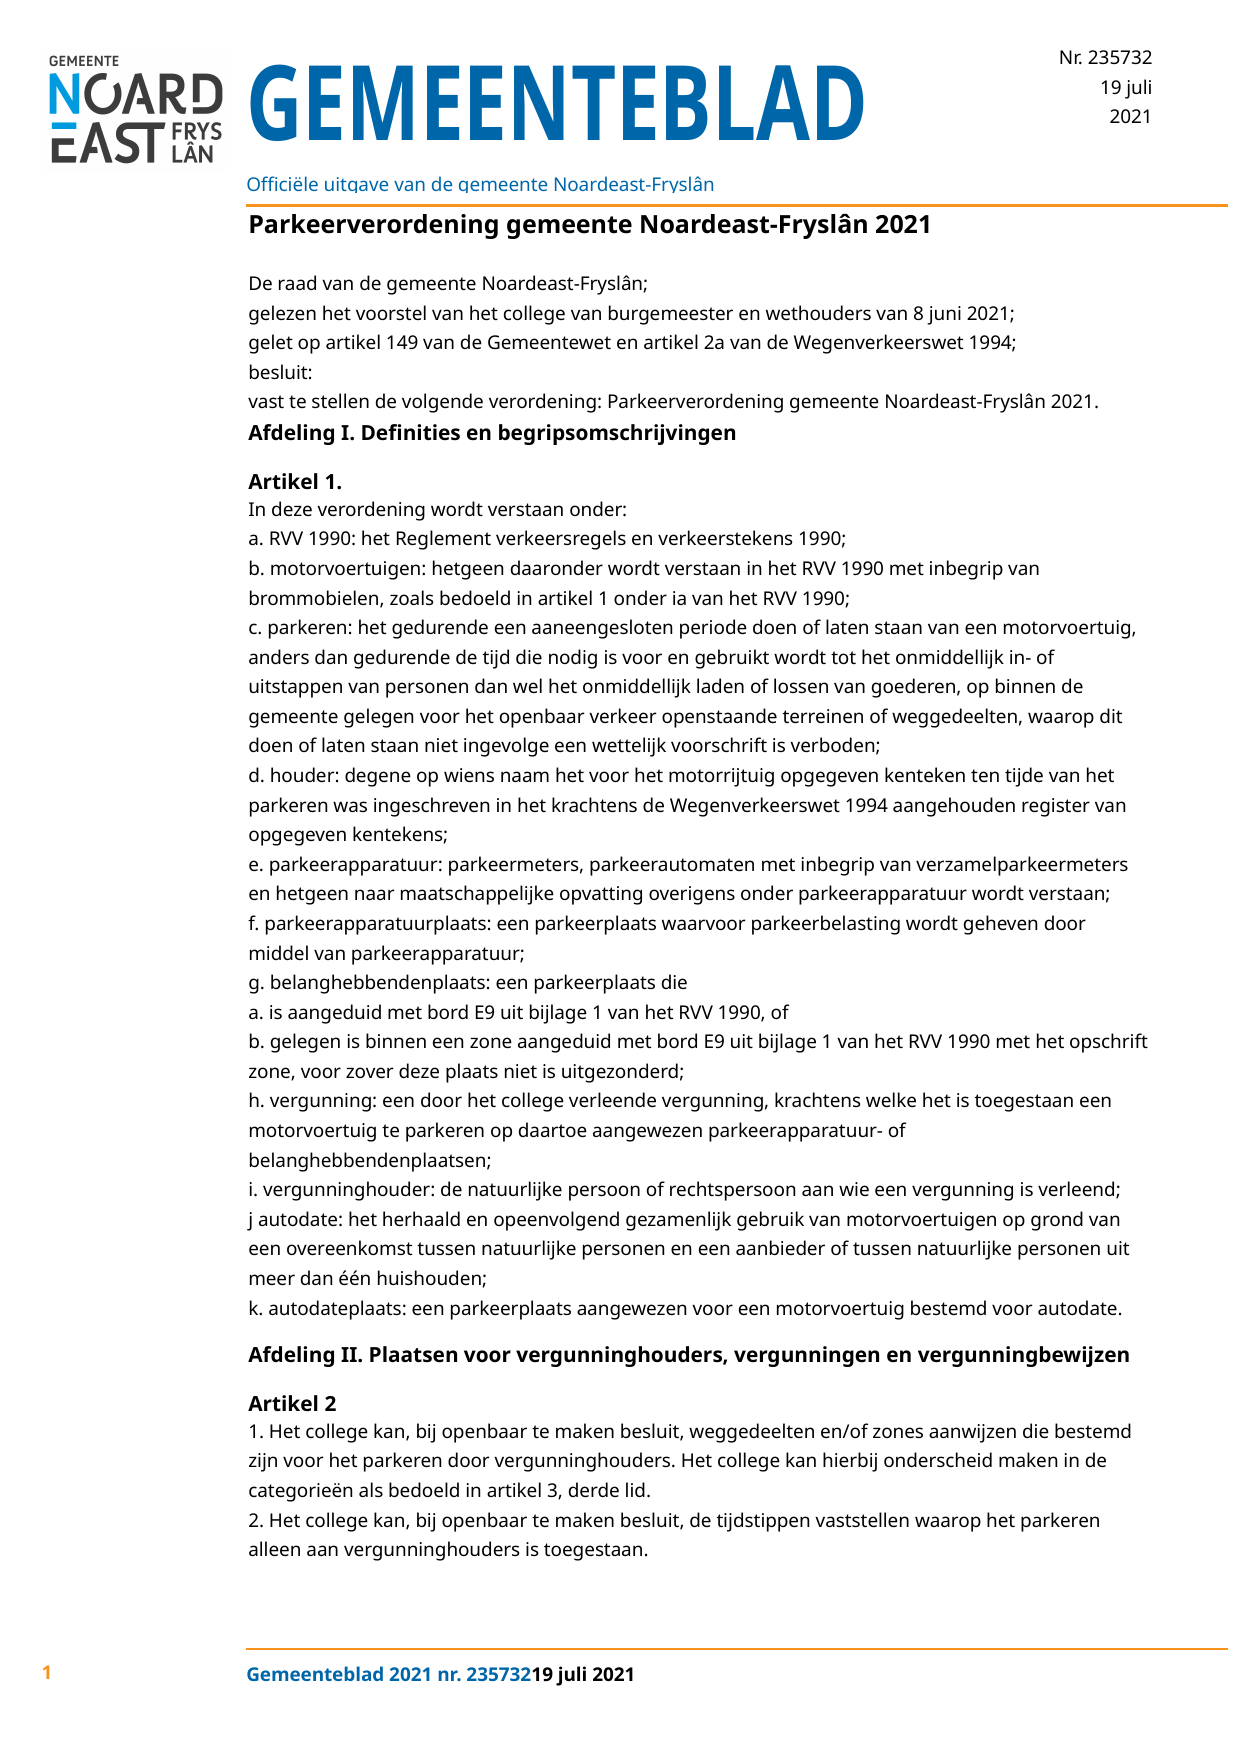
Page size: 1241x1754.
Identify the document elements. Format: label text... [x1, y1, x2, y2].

text a. RVV 1990: het Reglement verkeersregels en verkeerstekens 1990; [248, 526, 1152, 551]
text k. autodateplaats: een parkeerplaats aangewezen voor een motorvoertuig bestemd voor autodate. [248, 1295, 1152, 1320]
text b. gelegen is binnen een zone aangeduid met bord E9 uit bijlage 1 van het RVV 1990 met het opschrift zone, voor zover deze plaats niet is uitgezonderd; [248, 1028, 1152, 1084]
text In deze verordening wordt verstaan onder: [248, 496, 1152, 522]
text Artikel 1. [248, 467, 1152, 496]
text Parkeerverordening gemeente Noardeast-Fryslân 2021 [248, 207, 1152, 241]
text gelet op artikel 149 van de Gemeentewet en artikel 2a van de Wegenverkeerswet 1994; [248, 329, 1152, 355]
text besluit: [248, 359, 1152, 385]
text Artikel 2 [248, 1389, 1152, 1418]
text j autodate: het herhaald en opeenvolgend gezamenlijk gebruik van motorvoertuigen op grond van een overeenkomst tussen natuurlijke personen en een aanbieder of tussen natuurlijke personen uit meer dan één huishouden; [248, 1206, 1152, 1291]
text f. parkeerapparatuurplaats: een parkeerplaats waarvoor parkeerbelasting wordt geheven door middel van parkeerapparatuur; [248, 910, 1152, 965]
text d. houder: degene op wiens naam het voor het motorrijtuig opgegeven kenteken ten tijde van het parkeren was ingeschreven in het krachtens de Wegenverkeerswet 1994 aangehouden register van opgegeven kentekens; [248, 762, 1152, 847]
text g. belanghebbendenplaats: een parkeerplaats die [248, 969, 1152, 995]
text i. vergunninghouder: de natuurlijke persoon of rechtspersoon aan wie een vergunning is verleend; [248, 1176, 1152, 1202]
text gelezen het voorstel van het college van burgemeester en wethouders van 8 juni 2021; [248, 300, 1152, 326]
text vast te stellen de volgende verordening: Parkeerverordening gemeente Noardeast-Fryslân 2021. [248, 389, 1152, 414]
text e. parkeerapparatuur: parkeermeters, parkeerautomaten met inbegrip van verzamelparkeermeters en hetgeen naar maatschappelijke opvatting overigens onder parkeerapparatuur wordt verstaan; [248, 851, 1152, 906]
picture [41, 47, 231, 172]
text De raad van de gemeente Noardeast-Fryslân; [248, 270, 1152, 296]
text Afdeling II. Plaatsen voor vergunninghouders, vergunningen en vergunningbewijzen [248, 1340, 1152, 1369]
text Afdeling I. Definities en begripsomschrijvingen [248, 418, 1152, 447]
text h. vergunning: een door het college verleende vergunning, krachtens welke het is toegestaan een motorvoertuig te parkeren op daartoe aangewezen parkeerapparatuur- of belanghebbendenplaatsen; [248, 1088, 1152, 1172]
text 2. Het college kan, bij openbaar te maken besluit, de tijdstippen vaststellen waarop het parkeren alleen aan vergunninghouders is toegestaan. [248, 1507, 1152, 1562]
text b. motorvoertuigen: hetgeen daaronder wordt verstaan in het RVV 1990 met inbegrip van brommobielen, zoals bedoeld in artikel 1 onder ia van het RVV 1990; [248, 555, 1152, 610]
text a. is aangeduid met bord E9 uit bijlage 1 van het RVV 1990, of [248, 999, 1152, 1024]
text c. parkeren: het gedurende een aaneengesloten periode doen of laten staan van een motorvoertuig, anders dan gedurende de tijd die nodig is voor en gebruikt wordt tot het onmiddellijk in- of uitstappen van personen dan wel het onmiddellijk laden of lossen van goederen, op binnen de gemeente gelegen voor het openbaar verkeer openstaande terreinen of weggedeelten, waarop dit doen of laten staan niet ingevolge een wettelijk voorschrift is verboden; [248, 614, 1152, 758]
text 1. Het college kan, bij openbaar te maken besluit, weggedeelten en/of zones aanwijzen die bestemd zijn voor het parkeren door vergunninghouders. Het college kan hierbij onderscheid maken in de categorieën als bedoeld in artikel 3, derde lid. [248, 1418, 1152, 1503]
